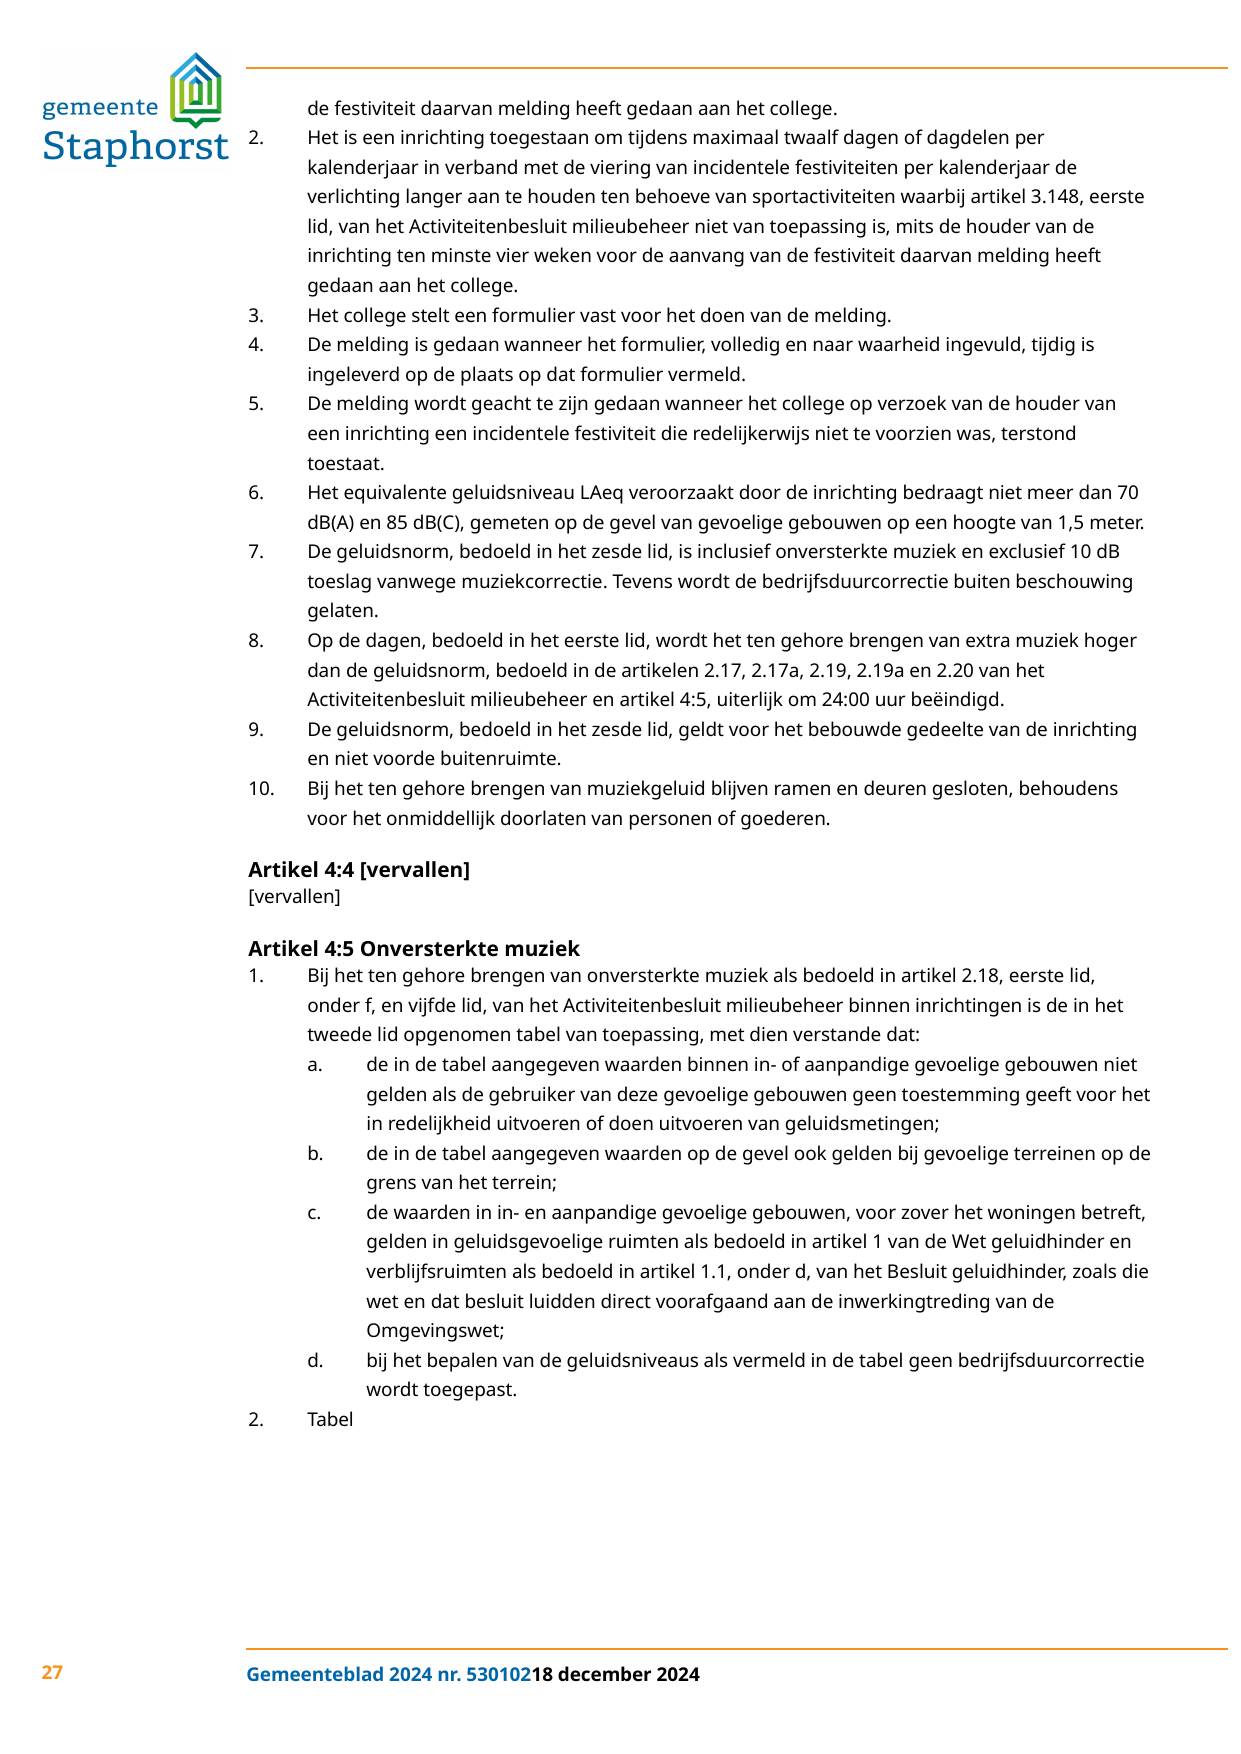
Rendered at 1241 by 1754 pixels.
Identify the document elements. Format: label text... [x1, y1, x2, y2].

text [vervallen] [248, 884, 1152, 909]
list De melding wordt geacht te zijn gedaan wanneer het college op verzoek van de houder van een inrichting een incidentele festiviteit die redelijkerwijs niet te voorzien was, terstond toestaat. [248, 391, 1152, 476]
list Bij het ten gehore brengen van muziekgeluid blijven ramen en deuren gesloten, behoudens voor het onmiddellijk doorlaten van personen of goederen. [248, 775, 1152, 831]
list Het is een inrichting toegestaan om tijdens maximaal twaalf dagen of dagdelen per kalenderjaar in verband met de viering van incidentele festiviteiten per kalenderjaar de verlichting langer aan te houden ten behoeve van sportactiviteiten waarbij artikel 3.148, eerste lid, van het Activiteitenbesluit milieubeheer niet van toepassing is, mits de houder van de inrichting ten minste vier weken voor de aanvang van de festiviteit daarvan melding heeft gedaan aan het college. [248, 124, 1152, 298]
list De geluidsnorm, bedoeld in het zesde lid, is inclusief onversterkte muziek en exclusief 10 dB toeslag vanwege muziekcorrectie. Tevens wordt de bedrijfsduurcorrectie buiten beschouwing gelaten. [248, 538, 1152, 623]
list Het college stelt een formulier vast voor het doen van de melding. [248, 302, 1152, 328]
list de waarden in in- en aanpandige gevoelige gebouwen, voor zover het woningen betreft, gelden in geluidsgevoelige ruimten als bedoeld in artikel 1 van de Wet geluidhinder en verblijfsruimten als bedoeld in artikel 1.1, onder d, van het Besluit geluidhinder, zoals die wet en dat besluit luidden direct voorafgaand aan de inwerkingtreding van de Omgevingswet; [307, 1199, 1152, 1343]
list Het equivalente geluidsniveau LAeq veroorzaakt door de inrichting bedraagt niet meer dan 70 dB(A) en 85 dB(C), gemeten op de gevel van gevoelige gebouwen op een hoogte van 1,5 meter. [248, 479, 1152, 535]
list de festiviteit daarvan melding heeft gedaan aan het college. [248, 95, 1152, 121]
list Bij het ten gehore brengen van onversterkte muziek als bedoeld in artikel 2.18, eerste lid, onder f, en vijfde lid, van het Activiteitenbesluit milieubeheer binnen inrichtingen is de in het tweede lid opgenomen tabel van toepassing, met dien verstande dat: [248, 962, 1152, 1047]
text Artikel 4:4 [vervallen] [248, 855, 1152, 884]
list bij het bepalen van de geluidsniveaus als vermeld in de tabel geen bedrijfsduurcorrectie wordt toegepast. [307, 1347, 1152, 1402]
list de in de tabel aangegeven waarden op de gevel ook gelden bij gevoelige terreinen op de grens van het terrein; [307, 1140, 1152, 1195]
list De melding is gedaan wanneer het formulier, volledig en naar waarheid ingevuld, tijdig is ingeleverd op de plaats op dat formulier vermeld. [248, 331, 1152, 387]
picture [41, 47, 231, 172]
list de in de tabel aangegeven waarden binnen in- of aanpandige gevoelige gebouwen niet gelden als de gebruiker van deze gevoelige gebouwen geen toestemming geeft voor het in redelijkheid uitvoeren of doen uitvoeren van geluidsmetingen; [307, 1051, 1152, 1136]
list Tabel [248, 1406, 1152, 1432]
list Op de dagen, bedoeld in het eerste lid, wordt het ten gehore brengen van extra muziek hoger dan de geluidsnorm, bedoeld in de artikelen 2.17, 2.17a, 2.19, 2.19a en 2.20 van het Activiteitenbesluit milieubeheer en artikel 4:5, uiterlijk om 24:00 uur beëindigd. [248, 627, 1152, 712]
text Artikel 4:5 Onversterkte muziek [248, 934, 1152, 962]
list De geluidsnorm, bedoeld in het zesde lid, geldt voor het bebouwde gedeelte van de inrichting en niet voorde buitenruimte. [248, 716, 1152, 771]
